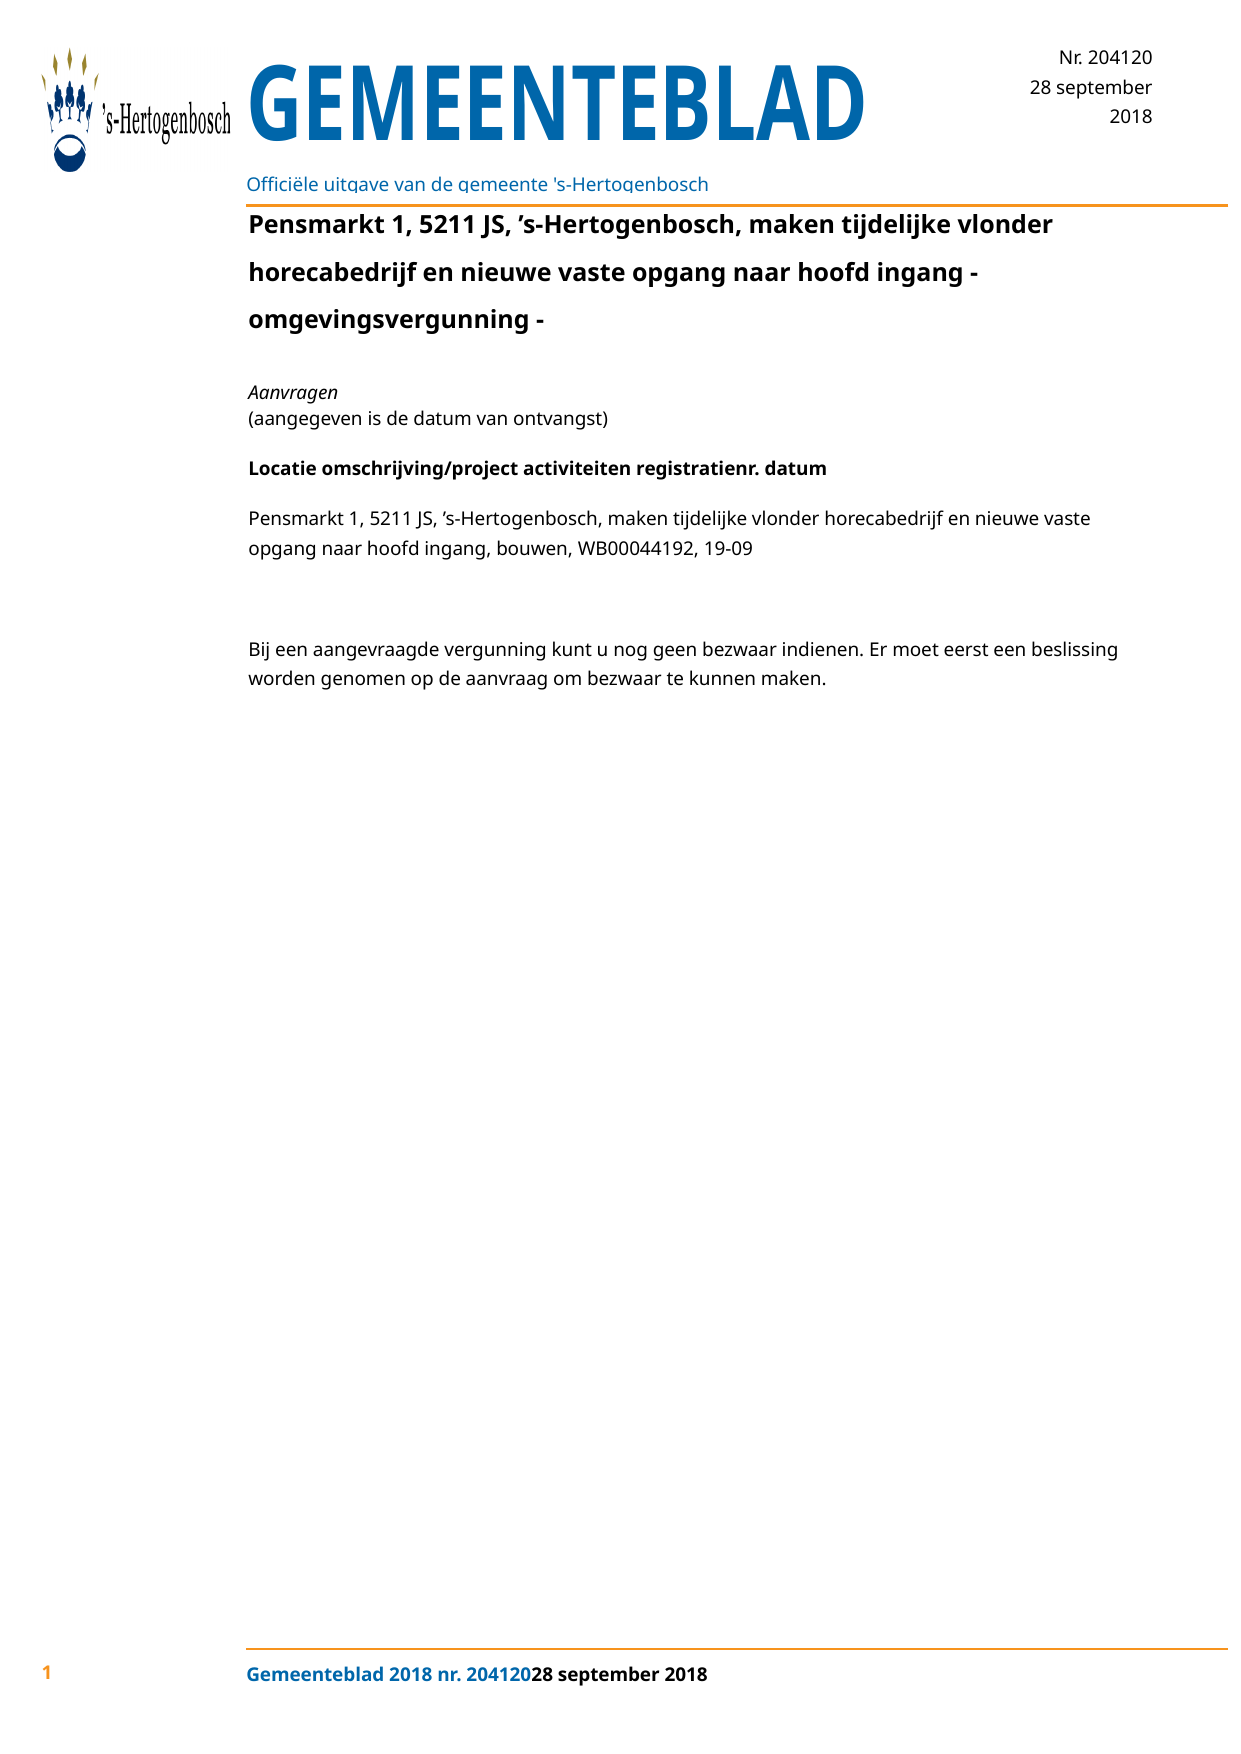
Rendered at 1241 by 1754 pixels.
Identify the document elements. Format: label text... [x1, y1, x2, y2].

text Bij een aangevraagde vergunning kunt u nog geen bezwaar indienen. Er moet eerst een beslissing worden genomen op de aanvraag om bezwaar te kunnen maken. [248, 636, 1152, 691]
text Pensmarkt 1, 5211 JS, ’s-Hertogenbosch, maken tijdelijke vlonder horecabedrijf en nieuwe vaste opgang naar hoofd ingang - omgevingsvergunning - [248, 207, 1152, 336]
text Aanvragen [248, 379, 1152, 405]
text Pensmarkt 1, 5211 JS, ’s-Hertogenbosch, maken tijdelijke vlonder horecabedrijf en nieuwe vaste opgang naar hoofd ingang, bouwen, WB00044192, 19-09 [248, 506, 1152, 561]
text (aangegeven is de datum van ontvangst) [248, 405, 1152, 431]
picture [41, 47, 231, 172]
text Locatie omschrijving/project activiteiten registratienr. datum [248, 455, 1152, 481]
